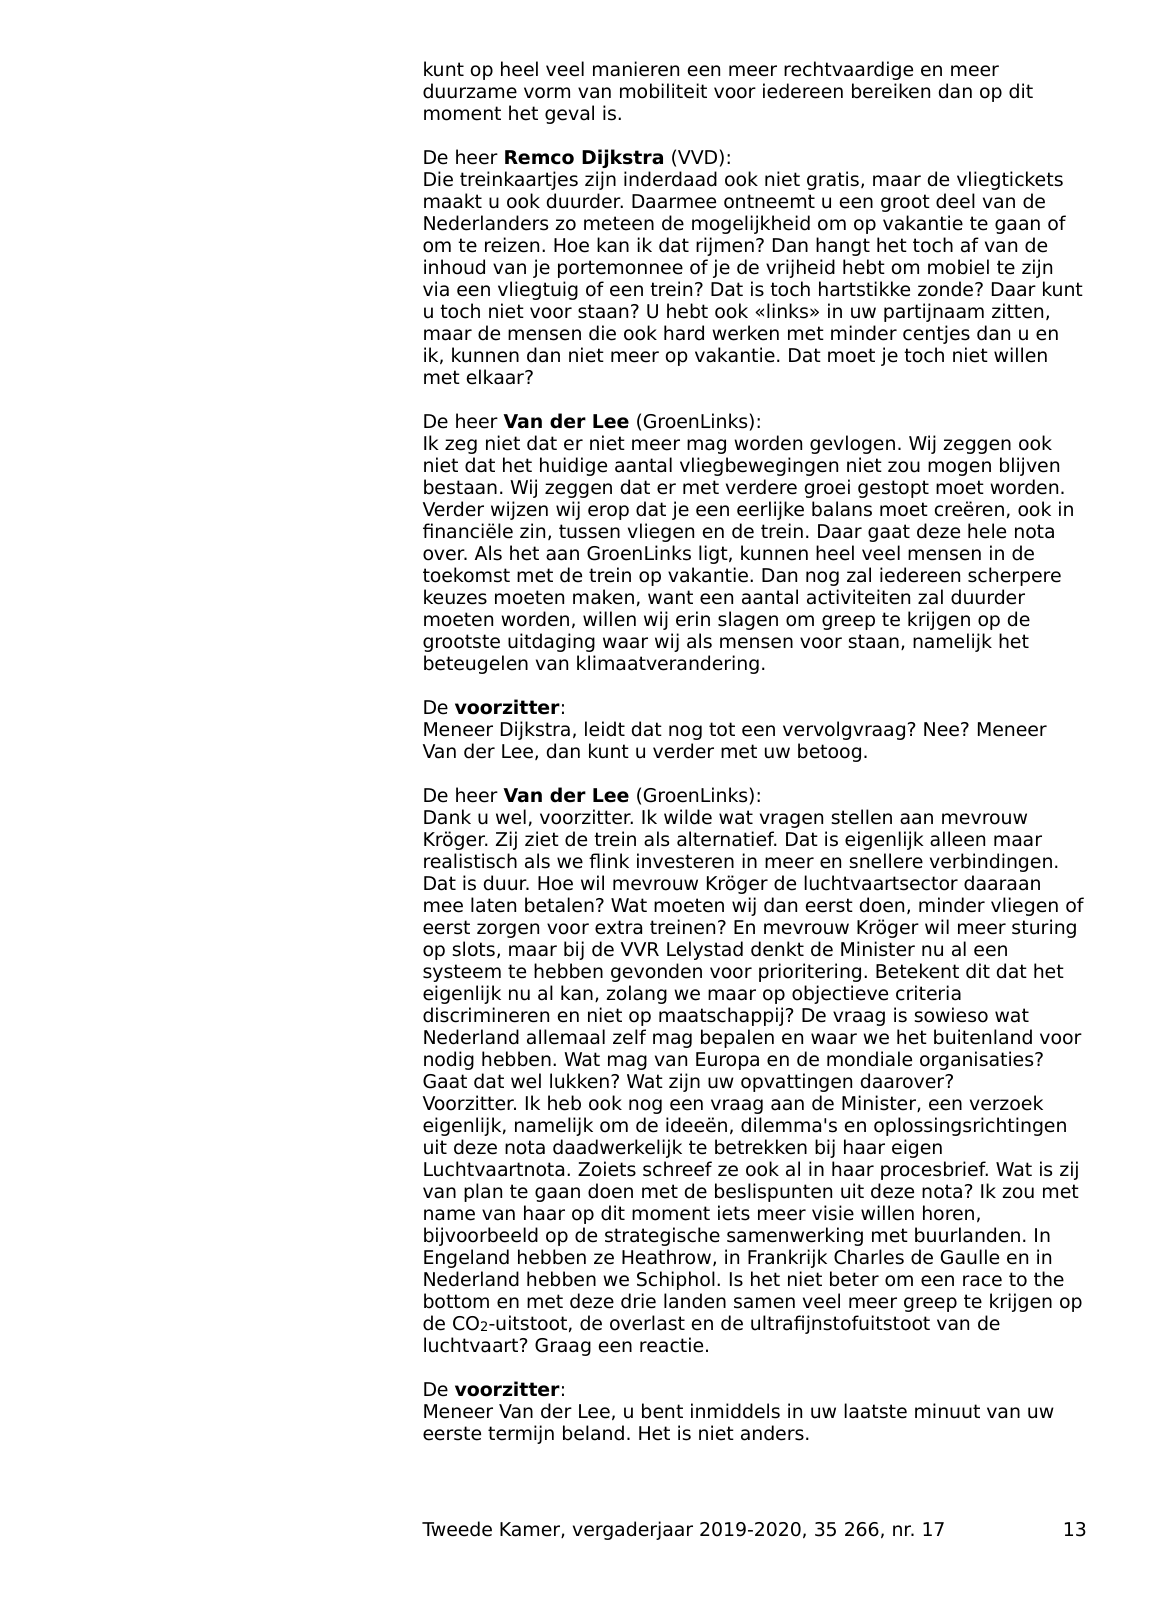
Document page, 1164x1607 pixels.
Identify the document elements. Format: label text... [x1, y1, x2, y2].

text Ik zeg niet dat er niet meer mag worden gevlogen. Wij zeggen ook niet dat het huidige aantal vliegbewegingen niet zou mogen blijven bestaan. Wij zeggen dat er met verdere groei gestopt moet worden. Verder wijzen wij erop dat je een eerlijke balans moet creëren, ook in financiële zin, tussen vliegen en de trein. Daar gaat deze hele nota over. Als het aan GroenLinks ligt, kunnen heel veel mensen in de toekomst met de trein op vakantie. Dan nog zal iedereen scherpere keuzes moeten maken, want een aantal activiteiten zal duurder moeten worden, willen wij erin slagen om greep te krijgen op de grootste uitdaging waar wij als mensen voor staan, namelijk het beteugelen van klimaatverandering. [422, 433, 1087, 675]
text Meneer Dijkstra, leidt dat nog tot een vervolgvraag? Nee? Meneer Van der Lee, dan kunt u verder met uw betoog. [422, 719, 1087, 763]
text De heer Van der Lee (GroenLinks): [422, 411, 1087, 433]
text De voorzitter: [422, 1379, 1087, 1401]
text De voorzitter: [422, 697, 1087, 719]
text Dank u wel, voorzitter. Ik wilde wat vragen stellen aan mevrouw Kröger. Zij ziet de trein als alternatief. Dat is eigenlijk alleen maar realistisch als we flink investeren in meer en snellere verbindingen. Dat is duur. Hoe wil mevrouw Kröger de luchtvaartsector daaraan mee laten betalen? Wat moeten wij dan eerst doen, minder vliegen of eerst zorgen voor extra treinen? En mevrouw Kröger wil meer sturing op slots, maar bij de VVR Lelystad denkt de Minister nu al een systeem te hebben gevonden voor prioritering. Betekent dit dat het eigenlijk nu al kan, zolang we maar op objectieve criteria discrimineren en niet op maatschappij? De vraag is sowieso wat Nederland allemaal zelf mag bepalen en waar we het buitenland voor nodig hebben. Wat mag van Europa en de mondiale organisaties? Gaat dat wel lukken? Wat zijn uw opvattingen daarover? [422, 807, 1087, 1093]
text kunt op heel veel manieren een meer rechtvaardige en meer duurzame vorm van mobiliteit voor iedereen bereiken dan op dit moment het geval is. [422, 59, 1087, 125]
text De heer Remco Dijkstra (VVD): [422, 147, 1087, 169]
text Die treinkaartjes zijn inderdaad ook niet gratis, maar de vliegtickets maakt u ook duurder. Daarmee ontneemt u een groot deel van de Nederlanders zo meteen de mogelijkheid om op vakantie te gaan of om te reizen. Hoe kan ik dat rijmen? Dan hangt het toch af van de inhoud van je portemonnee of je de vrijheid hebt om mobiel te zijn via een vliegtuig of een trein? Dat is toch hartstikke zonde? Daar kunt u toch niet voor staan? U hebt ook «links» in uw partijnaam zitten, maar de mensen die ook hard werken met minder centjes dan u en ik, kunnen dan niet meer op vakantie. Dat moet je toch niet willen met elkaar? [422, 169, 1087, 389]
text Meneer Van der Lee, u bent inmiddels in uw laatste minuut van uw eerste termijn beland. Het is niet anders. [422, 1401, 1087, 1445]
text Voorzitter. Ik heb ook nog een vraag aan de Minister, een verzoek eigenlijk, namelijk om de ideeën, dilemma's en oplossingsrichtingen uit deze nota daadwerkelijk te betrekken bij haar eigen Luchtvaartnota. Zoiets schreef ze ook al in haar procesbrief. Wat is zij van plan te gaan doen met de beslispunten uit deze nota? Ik zou met name van haar op dit moment iets meer visie willen horen, bijvoorbeeld op de strategische samenwerking met buurlanden. In Engeland hebben ze Heathrow, in Frankrijk Charles de Gaulle en in Nederland hebben we Schiphol. Is het niet beter om een race to the bottom en met deze drie landen samen veel meer greep te krijgen op de CO2-uitstoot, de overlast en de ultrafijnstofuitstoot van de luchtvaart? Graag een reactie. [422, 1093, 1087, 1357]
text De heer Van der Lee (GroenLinks): [422, 785, 1087, 807]
